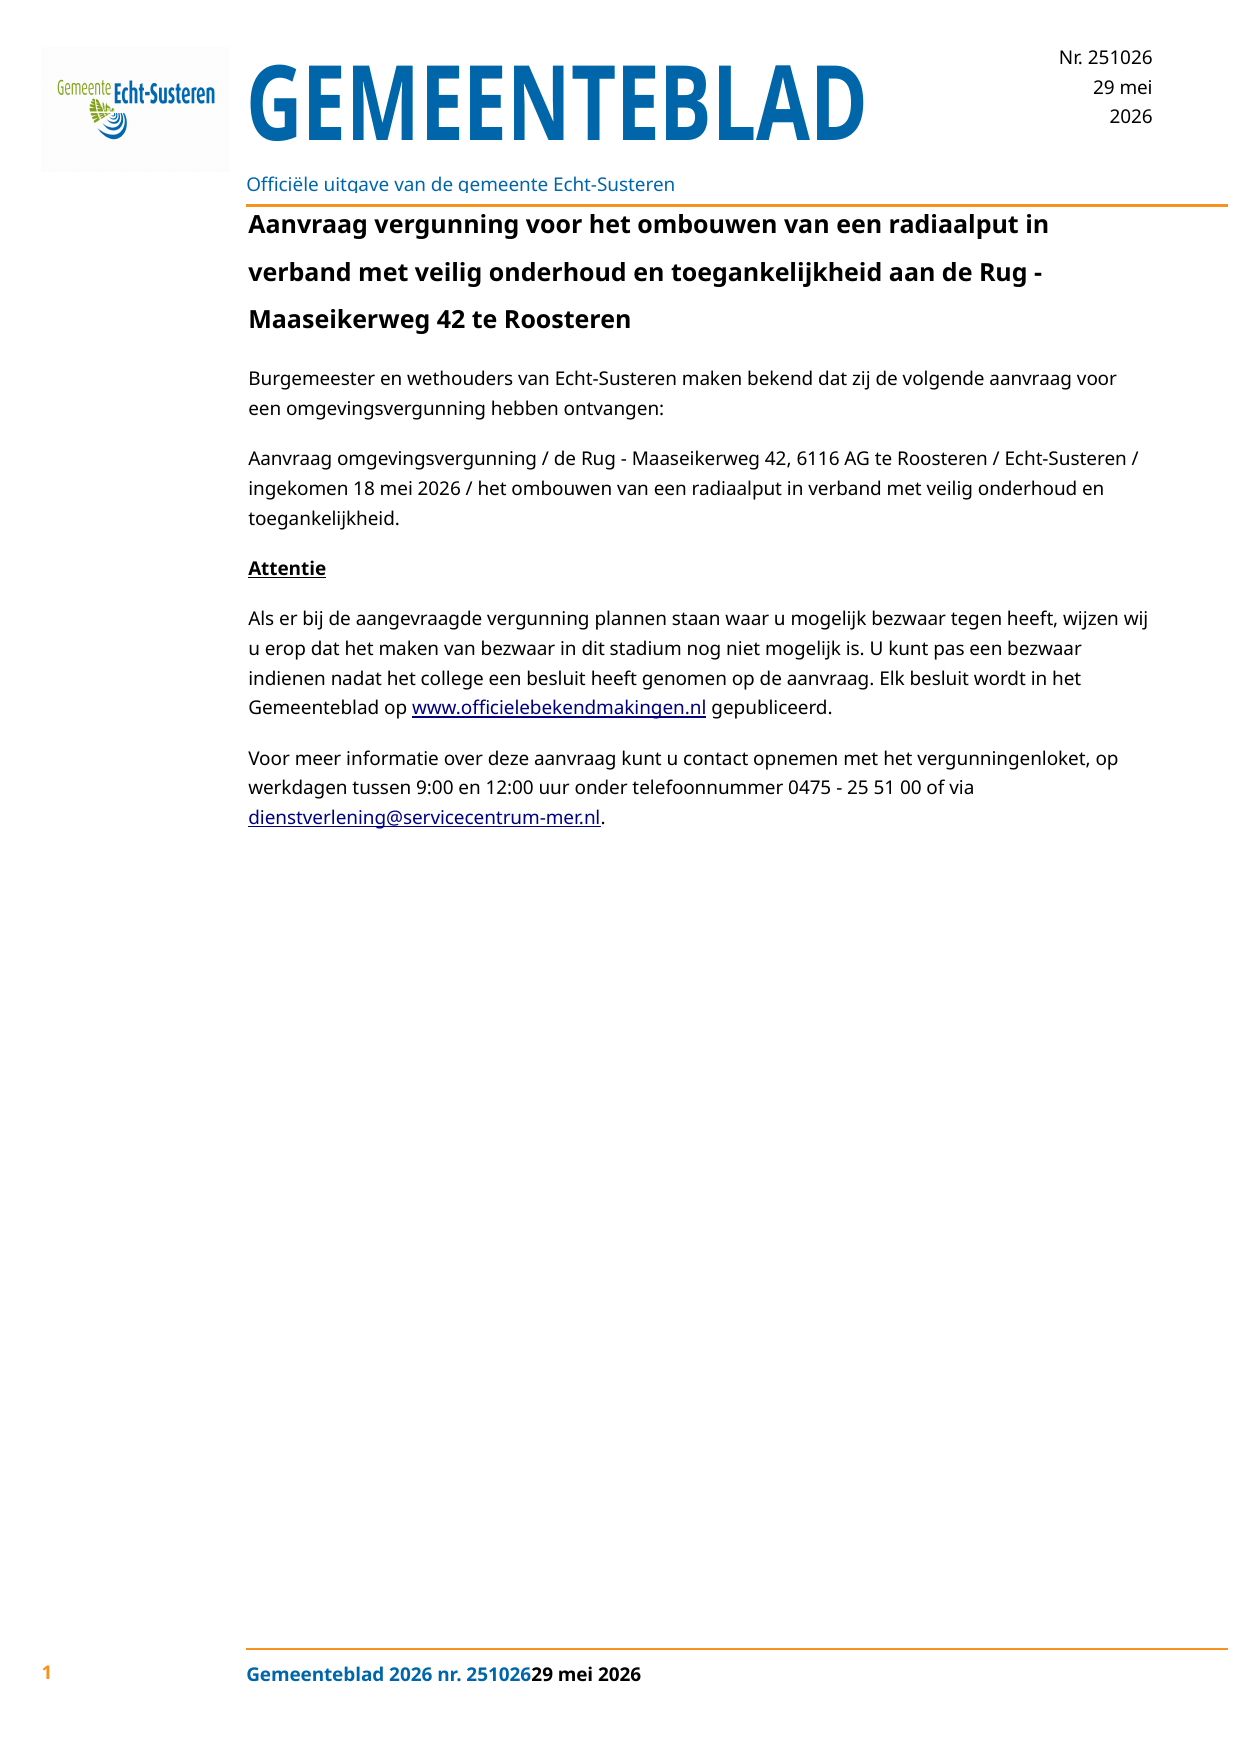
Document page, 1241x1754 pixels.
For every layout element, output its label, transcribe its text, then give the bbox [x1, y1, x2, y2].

text Aanvraag vergunning voor het ombouwen van een radiaalput in verband met veilig onderhoud en toegankelijkheid aan de Rug - Maaseikerweg 42 te Roosteren [248, 207, 1152, 336]
text Aanvraag omgevingsvergunning / de Rug - Maaseikerweg 42, 6116 AG te Roosteren / Echt-Susteren / ingekomen 18 mei 2026 / het ombouwen van een radiaalput in verband met veilig onderhoud en toegankelijkheid. [248, 446, 1152, 530]
text Burgemeester en wethouders van Echt-Susteren maken bekend dat zij de volgende aanvraag voor een omgevingsvergunning hebben ontvangen: [248, 366, 1152, 421]
text Attentie [248, 555, 1152, 581]
picture [41, 47, 231, 172]
text Als er bij de aangevraagde vergunning plannen staan waar u mogelijk bezwaar tegen heeft, wijzen wij u erop dat het maken van bezwaar in dit stadium nog niet mogelijk is. U kunt pas een bezwaar indienen nadat het college een besluit heeft genomen op de aanvraag. Elk besluit wordt in het Gemeenteblad op www.officielebekendmakingen.nl gepubliceerd. [248, 606, 1152, 720]
text Voor meer informatie over deze aanvraag kunt u contact opnemen met het vergunningenloket, op werkdagen tussen 9:00 en 12:00 uur onder telefoonnummer 0475 - 25 51 00 of via dienstverlening@servicecentrum-mer.nl. [248, 745, 1152, 829]
